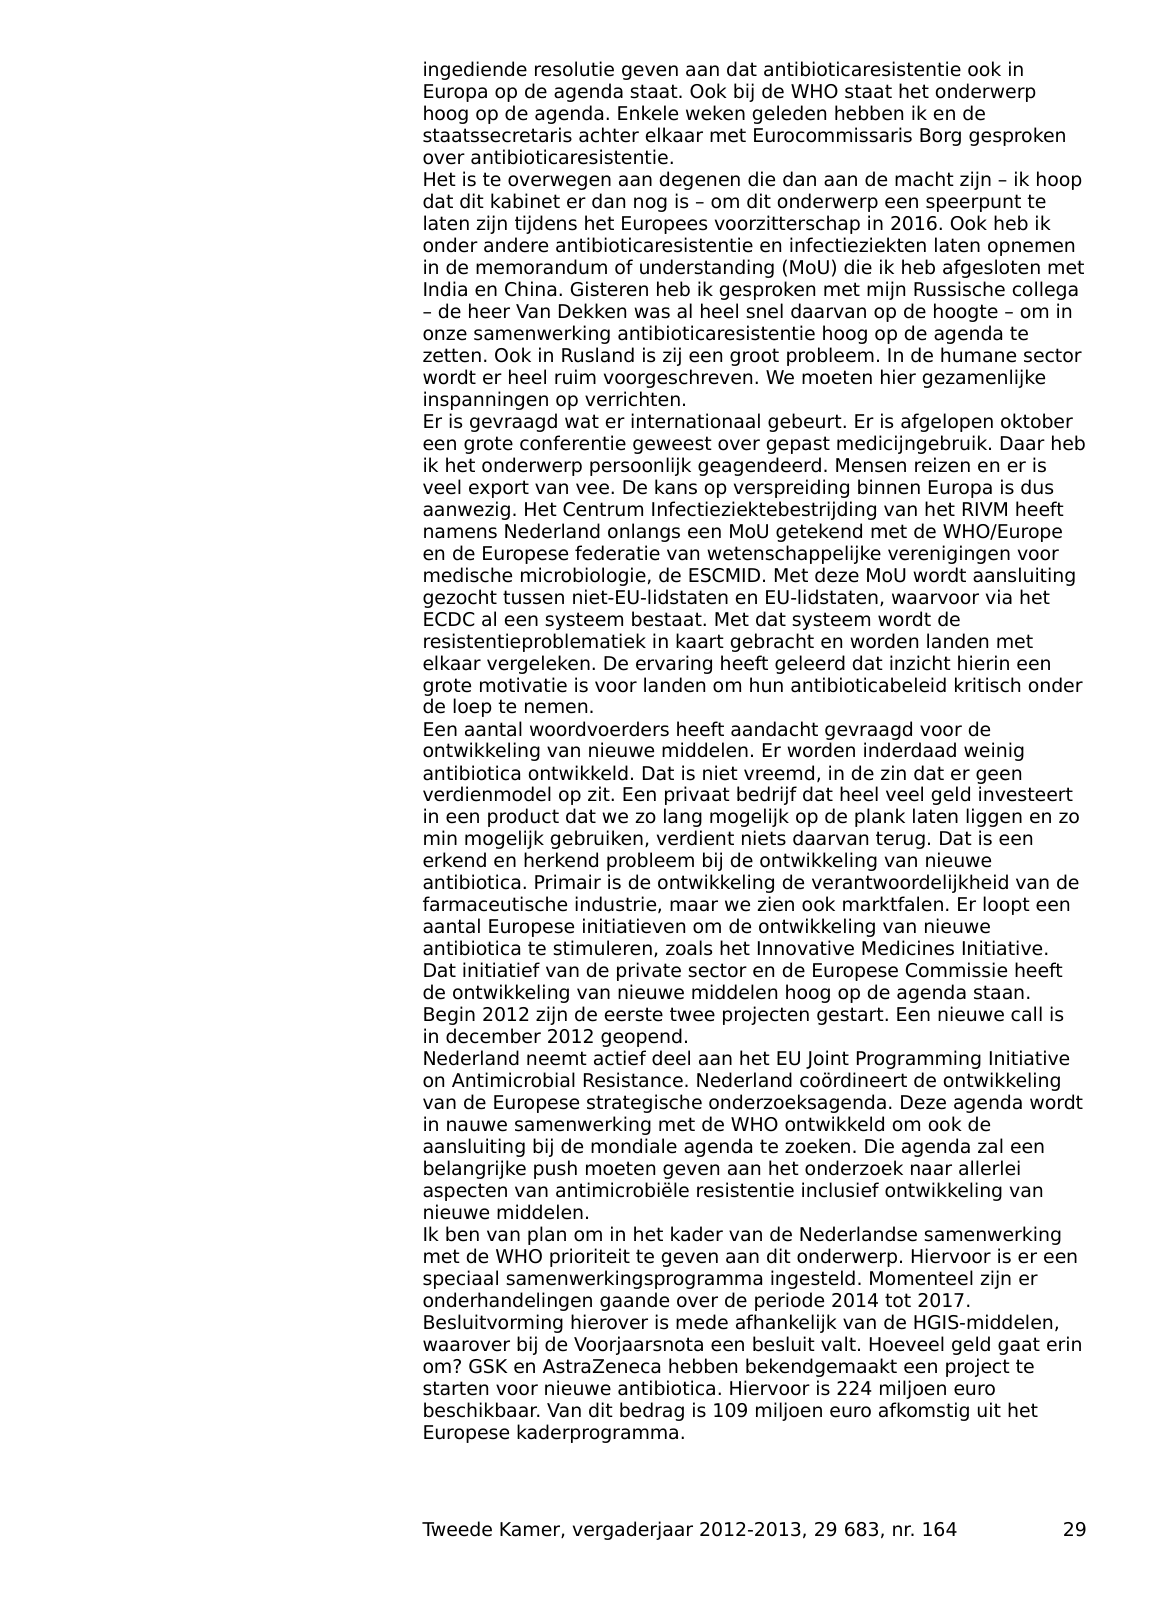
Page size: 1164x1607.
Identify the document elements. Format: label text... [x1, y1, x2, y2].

text Het is te overwegen aan degenen die dan aan de macht zijn – ik hoop dat dit kabinet er dan nog is – om dit onderwerp een speerpunt te laten zijn tijdens het Europees voorzitterschap in 2016. Ook heb ik onder andere antibioticaresistentie en infectieziekten laten opnemen in de memorandum of understanding (MoU) die ik heb afgesloten met India en China. Gisteren heb ik gesproken met mijn Russische collega – de heer Van Dekken was al heel snel daarvan op de hoogte – om in onze samenwerking antibioticaresistentie hoog op de agenda te zetten. Ook in Rusland is zij een groot probleem. In de humane sector wordt er heel ruim voorgeschreven. We moeten hier gezamenlijke inspanningen op verrichten. [422, 169, 1087, 411]
text Er is gevraagd wat er internationaal gebeurt. Er is afgelopen oktober een grote conferentie geweest over gepast medicijngebruik. Daar heb ik het onderwerp persoonlijk geagendeerd. Mensen reizen en er is veel export van vee. De kans op verspreiding binnen Europa is dus aanwezig. Het Centrum Infectieziektebestrijding van het RIVM heeft namens Nederland onlangs een MoU getekend met de WHO/Europe en de Europese federatie van wetenschappelijke verenigingen voor medische microbiologie, de ESCMID. Met deze MoU wordt aansluiting gezocht tussen niet-EU-lidstaten en EU-lidstaten, waarvoor via het ECDC al een systeem bestaat. Met dat systeem wordt de resistentieproblematiek in kaart gebracht en worden landen met elkaar vergeleken. De ervaring heeft geleerd dat inzicht hierin een grote motivatie is voor landen om hun antibioticabeleid kritisch onder de loep te nemen. [422, 411, 1087, 718]
text Ik ben van plan om in het kader van de Nederlandse samenwerking met de WHO prioriteit te geven aan dit onderwerp. Hiervoor is er een speciaal samenwerkingsprogramma ingesteld. Momenteel zijn er onderhandelingen gaande over de periode 2014 tot 2017. Besluitvorming hierover is mede afhankelijk van de HGIS-middelen, waarover bij de Voorjaarsnota een besluit valt. Hoeveel geld gaat erin om? GSK en AstraZeneca hebben bekendgemaakt een project te starten voor nieuwe antibiotica. Hiervoor is 224 miljoen euro beschikbaar. Van dit bedrag is 109 miljoen euro afkomstig uit het Europese kaderprogramma. [422, 1224, 1087, 1444]
text ingediende resolutie geven aan dat antibioticaresistentie ook in Europa op de agenda staat. Ook bij de WHO staat het onderwerp hoog op de agenda. Enkele weken geleden hebben ik en de staatssecretaris achter elkaar met Eurocommissaris Borg gesproken over antibioticaresistentie. [422, 59, 1087, 169]
text Een aantal woordvoerders heeft aandacht gevraagd voor de ontwikkeling van nieuwe middelen. Er worden inderdaad weinig antibiotica ontwikkeld. Dat is niet vreemd, in de zin dat er geen verdienmodel op zit. Een privaat bedrijf dat heel veel geld investeert in een product dat we zo lang mogelijk op de plank laten liggen en zo min mogelijk gebruiken, verdient niets daarvan terug. Dat is een erkend en herkend probleem bij de ontwikkeling van nieuwe antibiotica. Primair is de ontwikkeling de verantwoordelijkheid van de farmaceutische industrie, maar we zien ook marktfalen. Er loopt een aantal Europese initiatieven om de ontwikkeling van nieuwe antibiotica te stimuleren, zoals het Innovative Medicines Initiative. Dat initiatief van de private sector en de Europese Commissie heeft de ontwikkeling van nieuwe middelen hoog op de agenda staan. Begin 2012 zijn de eerste twee projecten gestart. Een nieuwe call is in december 2012 geopend. [422, 718, 1087, 1048]
text Nederland neemt actief deel aan het EU Joint Programming Initiative on Antimicrobial Resistance. Nederland coördineert de ontwikkeling van de Europese strategische onderzoeksagenda. Deze agenda wordt in nauwe samenwerking met de WHO ontwikkeld om ook de aansluiting bij de mondiale agenda te zoeken. Die agenda zal een belangrijke push moeten geven aan het onderzoek naar allerlei aspecten van antimicrobiële resistentie inclusief ontwikkeling van nieuwe middelen. [422, 1048, 1087, 1224]
